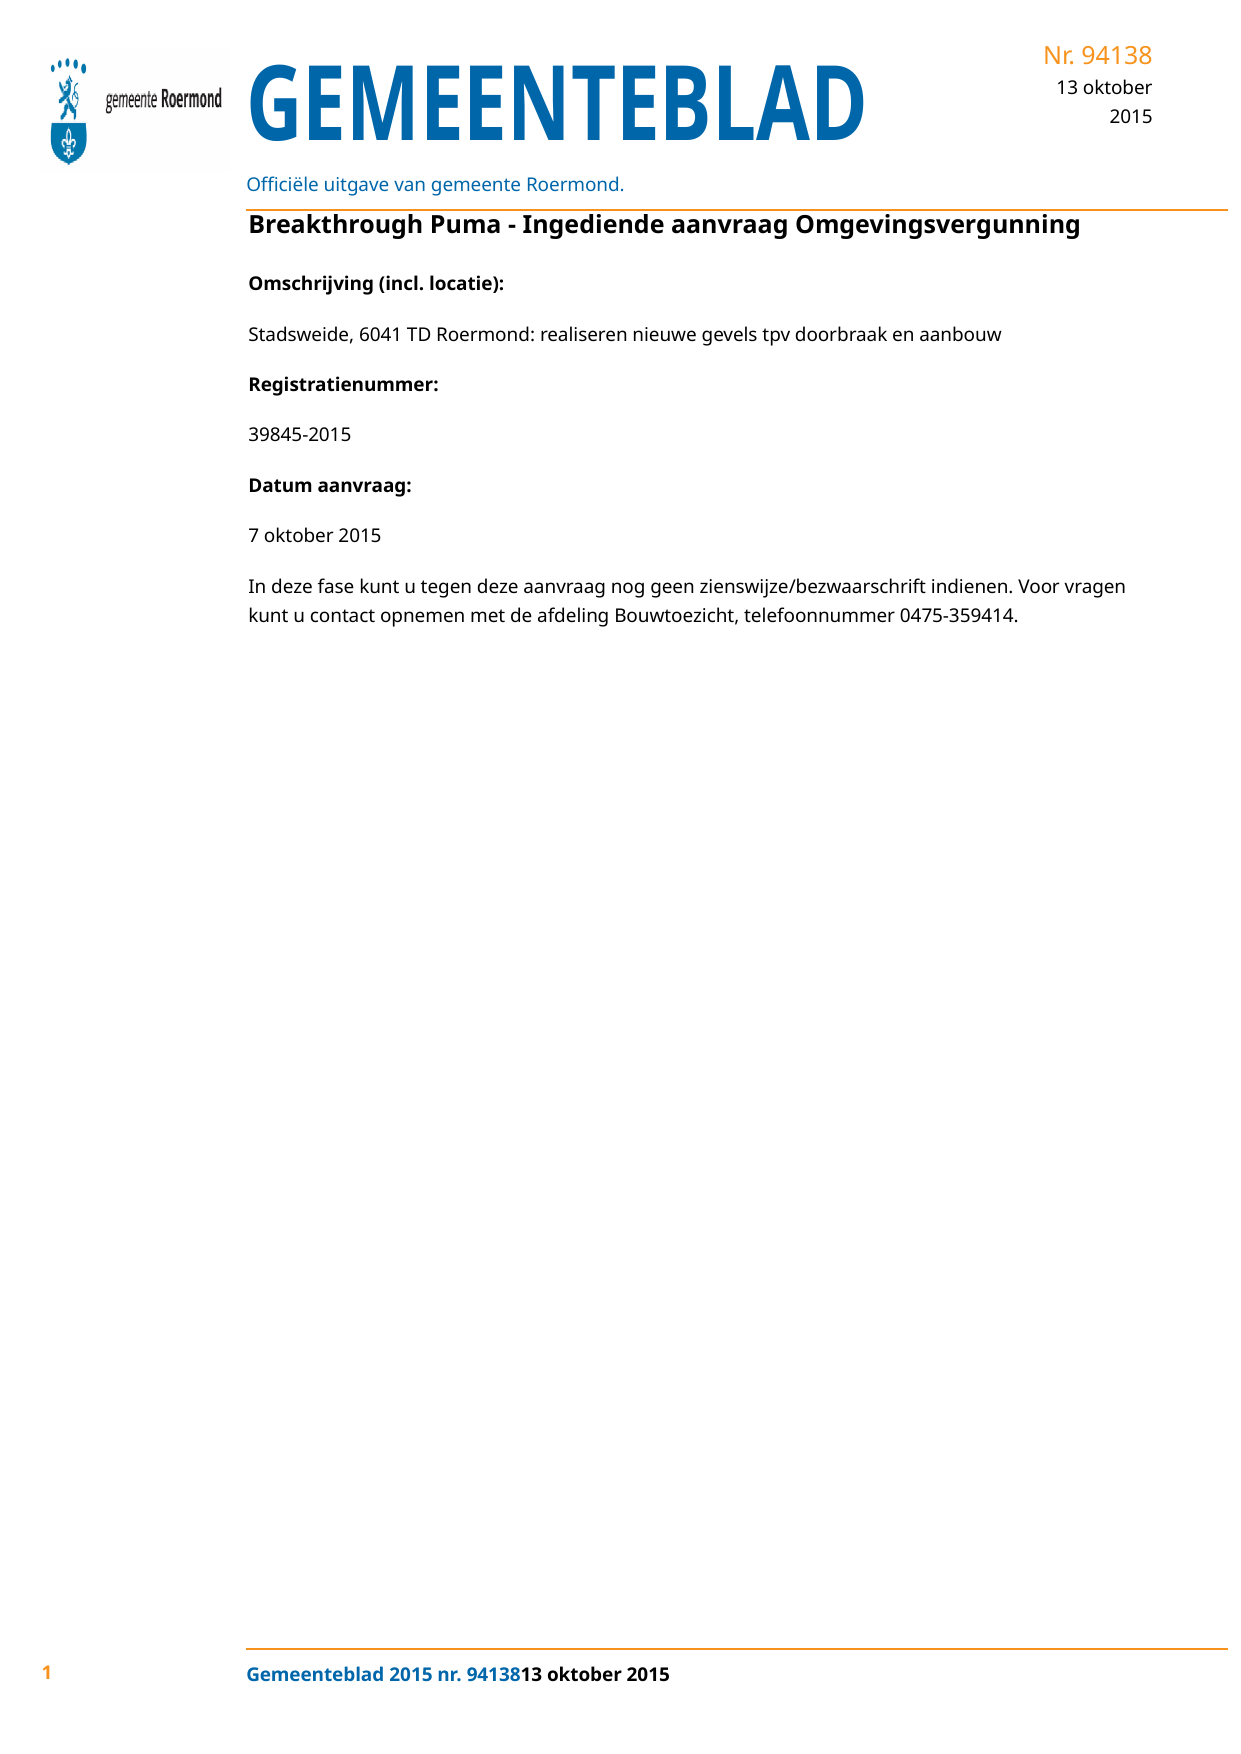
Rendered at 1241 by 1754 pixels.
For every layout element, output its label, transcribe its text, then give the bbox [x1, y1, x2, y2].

text Breakthrough Puma - Ingediende aanvraag Omgevingsvergunning [248, 211, 1152, 241]
text Registratienummer: [248, 371, 1152, 397]
text Datum aanvraag: [248, 472, 1152, 498]
text 7 oktober 2015 [248, 522, 1152, 548]
text Omschrijving (incl. locatie): [248, 270, 1152, 296]
text In deze fase kunt u tegen deze aanvraag nog geen zienswijze/bezwaarschrift indienen. Voor vragen kunt u contact opnemen met de afdeling Bouwtoezicht, telefoonnummer 0475-359414. [248, 573, 1152, 628]
text 39845-2015 [248, 422, 1152, 447]
text Stadsweide, 6041 TD Roermond: realiseren nieuwe gevels tpv doorbraak en aanbouw [248, 321, 1152, 346]
picture [41, 47, 231, 172]
